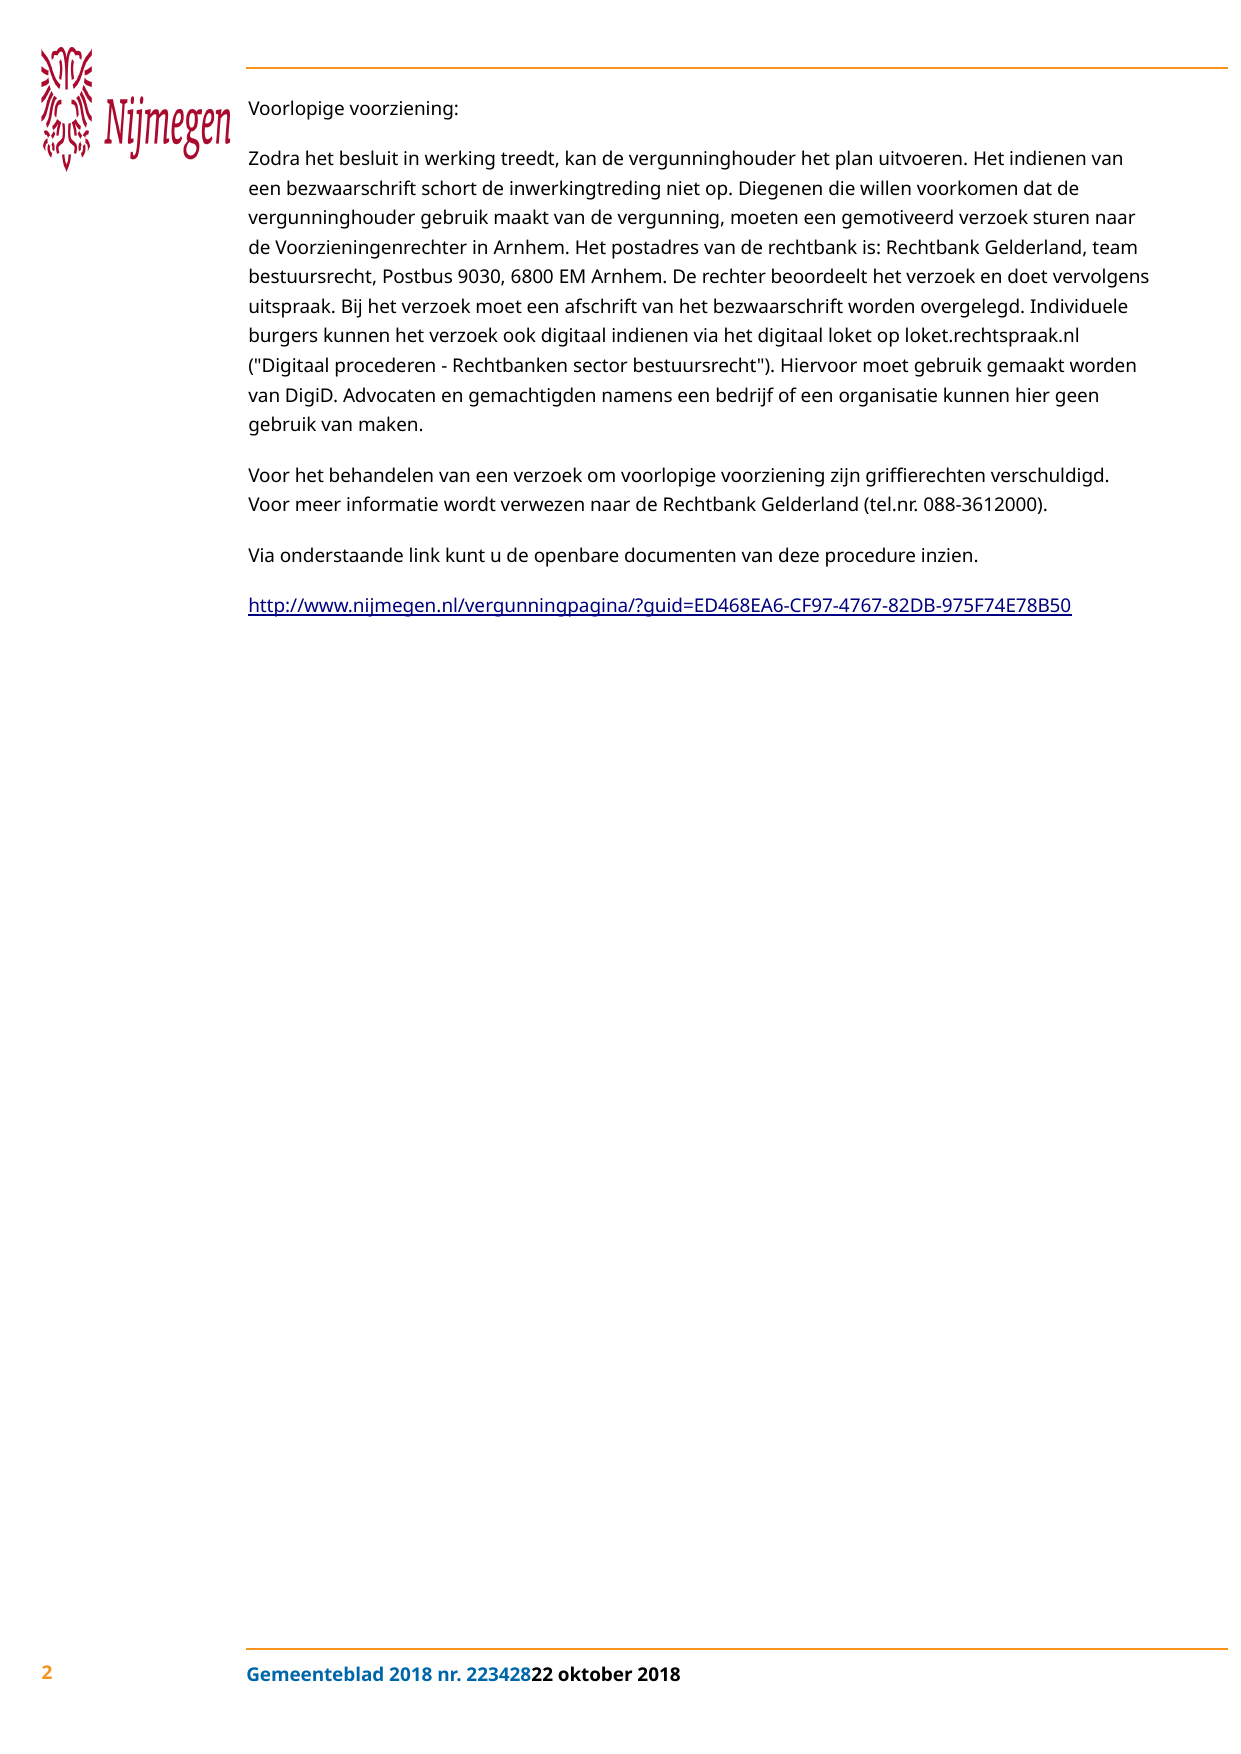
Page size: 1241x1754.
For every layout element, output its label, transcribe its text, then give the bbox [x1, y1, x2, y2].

text Voorlopige voorziening: [248, 95, 1152, 121]
text Voor het behandelen van een verzoek om voorlopige voorziening zijn griffierechten verschuldigd. Voor meer informatie wordt verwezen naar de Rechtbank Gelderland (tel.nr. 088-3612000). [248, 462, 1152, 517]
text Zodra het besluit in werking treedt, kan de vergunninghouder het plan uitvoeren. Het indienen van een bezwaarschrift schort de inwerkingtreding niet op. Diegenen die willen voorkomen dat de vergunninghouder gebruik maakt van de vergunning, moeten een gemotiveerd verzoek sturen naar de Voorzieningenrechter in Arnhem. Het postadres van de rechtbank is: Rechtbank Gelderland, team bestuursrecht, Postbus 9030, 6800 EM Arnhem. De rechter beoordeelt het verzoek en doet vervolgens uitspraak. Bij het verzoek moet een afschrift van het bezwaarschrift worden overgelegd. Individuele burgers kunnen het verzoek ook digitaal indienen via het digitaal loket op loket.rechtspraak.nl ("Digitaal procederen - Rechtbanken sector bestuursrecht"). Hiervoor moet gebruik gemaakt worden van DigiD. Advocaten en gemachtigden namens een bedrijf of een organisatie kunnen hier geen gebruik van maken. [248, 145, 1152, 437]
text Via onderstaande link kunt u de openbare documenten van deze procedure inzien. [248, 542, 1152, 568]
picture [41, 47, 231, 172]
text http://www.nijmegen.nl/vergunningpagina/?guid=ED468EA6-CF97-4767-82DB-975F74E78B50 [248, 592, 1152, 618]
